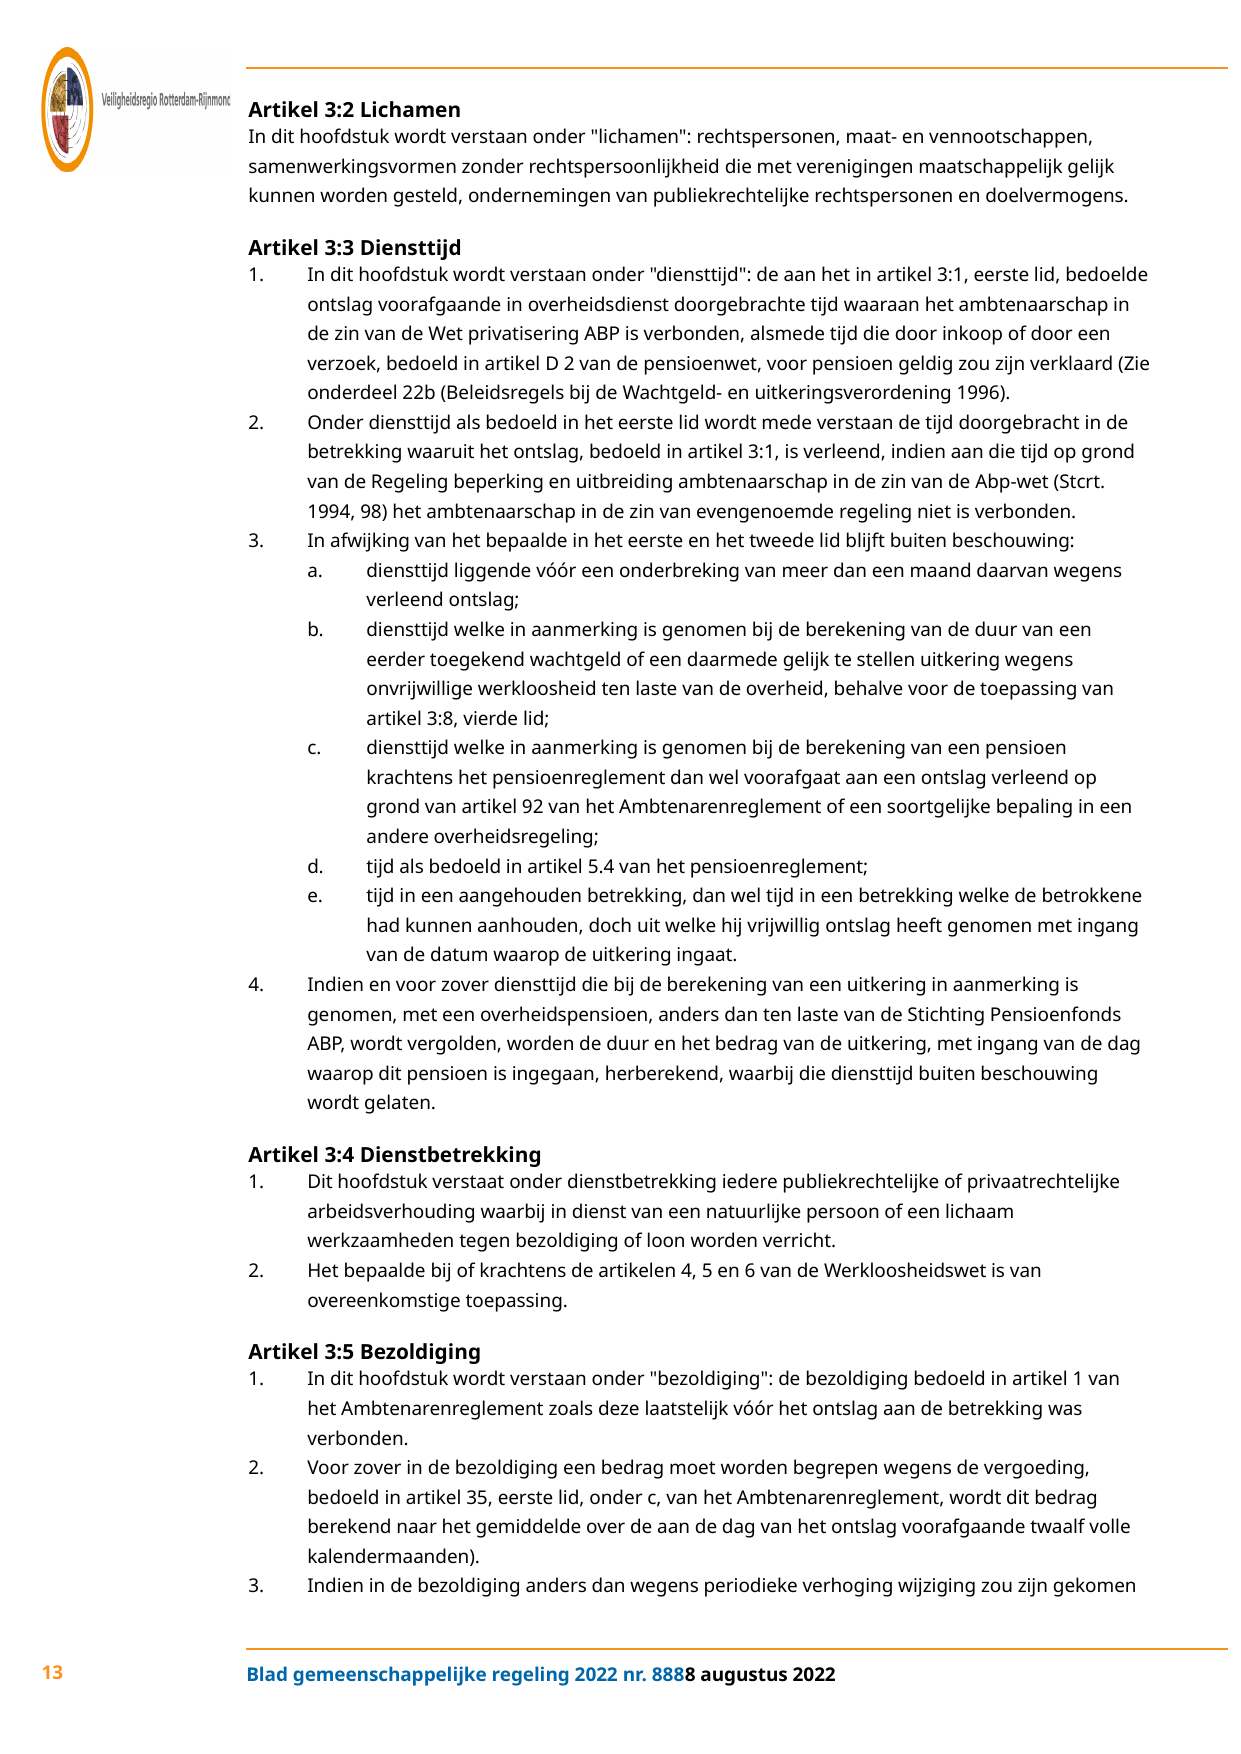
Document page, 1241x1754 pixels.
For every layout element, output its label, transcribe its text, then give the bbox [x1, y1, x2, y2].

picture [41, 47, 231, 172]
list tijd in een aangehouden betrekking, dan wel tijd in een betrekking welke de betrokkene had kunnen aanhouden, doch uit welke hij vrijwillig ontslag heeft genomen met ingang van de datum waarop de uitkering ingaat. [307, 882, 1152, 967]
text Artikel 3:5 Bezoldiging [248, 1337, 1152, 1366]
text Artikel 3:2 Lichamen [248, 95, 1152, 123]
list Indien in de bezoldiging anders dan wegens periodieke verhoging wijziging zou zijn gekomen [248, 1573, 1152, 1598]
list Dit hoofdstuk verstaat onder dienstbetrekking iedere publiekrechtelijke of privaatrechtelijke arbeidsverhouding waarbij in dienst van een natuurlijke persoon of een lichaam werkzaamheden tegen bezoldiging of loon worden verricht. [248, 1168, 1152, 1253]
text Artikel 3:4 Dienstbetrekking [248, 1140, 1152, 1168]
list diensttijd welke in aanmerking is genomen bij de berekening van de duur van een eerder toegekend wachtgeld of een daarmede gelijk te stellen uitkering wegens onvrijwillige werkloosheid ten laste van de overheid, behalve voor de toepassing van artikel 3:8, vierde lid; [307, 616, 1152, 731]
list Onder diensttijd als bedoeld in het eerste lid wordt mede verstaan de tijd doorgebracht in de betrekking waaruit het ontslag, bedoeld in artikel 3:1, is verleend, indien aan die tijd op grond van de Regeling beperking en uitbreiding ambtenaarschap in de zin van de Abp-wet (Stcrt. 1994, 98) het ambtenaarschap in de zin van evengenoemde regeling niet is verbonden. [248, 409, 1152, 524]
list tijd als bedoeld in artikel 5.4 van het pensioenreglement; [307, 853, 1152, 879]
list In dit hoofdstuk wordt verstaan onder "diensttijd": de aan het in artikel 3:1, eerste lid, bedoelde ontslag voorafgaande in overheidsdienst doorgebrachte tijd waaraan het ambtenaarschap in de zin van de Wet privatisering ABP is verbonden, alsmede tijd die door inkoop of door een verzoek, bedoeld in artikel D 2 van de pensioenwet, voor pensioen geldig zou zijn verklaard (Zie onderdeel 22b (Beleidsregels bij de Wachtgeld- en uitkeringsverordening 1996). [248, 261, 1152, 405]
list Indien en voor zover diensttijd die bij de berekening van een uitkering in aanmerking is genomen, met een overheidspensioen, anders dan ten laste van de Stichting Pensioenfonds ABP, wordt vergolden, worden de duur en het bedrag van de uitkering, met ingang van de dag waarop dit pensioen is ingegaan, herberekend, waarbij die diensttijd buiten beschouwing wordt gelaten. [248, 971, 1152, 1115]
text In dit hoofdstuk wordt verstaan onder "lichamen": rechtspersonen, maat- en vennootschappen, samenwerkingsvormen zonder rechtspersoonlijkheid die met verenigingen maatschappelijk gelijk kunnen worden gesteld, ondernemingen van publiekrechtelijke rechtspersonen en doelvermogens. [248, 123, 1152, 208]
text Artikel 3:3 Diensttijd [248, 233, 1152, 261]
list Voor zover in de bezoldiging een bedrag moet worden begrepen wegens de vergoeding, bedoeld in artikel 35, eerste lid, onder c, van het Ambtenarenreglement, wordt dit bedrag berekend naar het gemiddelde over de aan de dag van het ontslag voorafgaande twaalf volle kalendermaanden). [248, 1454, 1152, 1569]
list In afwijking van het bepaalde in het eerste en het tweede lid blijft buiten beschouwing: [248, 527, 1152, 553]
list Het bepaalde bij of krachtens de artikelen 4, 5 en 6 van de Werkloosheidswet is van overeenkomstige toepassing. [248, 1257, 1152, 1312]
list In dit hoofdstuk wordt verstaan onder "bezoldiging": de bezoldiging bedoeld in artikel 1 van het Ambtenarenreglement zoals deze laatstelijk vóór het ontslag aan de betrekking was verbonden. [248, 1366, 1152, 1451]
list diensttijd liggende vóór een onderbreking van meer dan een maand daarvan wegens verleend ontslag; [307, 557, 1152, 612]
list diensttijd welke in aanmerking is genomen bij de berekening van een pensioen krachtens het pensioenreglement dan wel voorafgaat aan een ontslag verleend op grond van artikel 92 van het Ambtenarenreglement of een soortgelijke bepaling in een andere overheidsregeling; [307, 734, 1152, 849]
